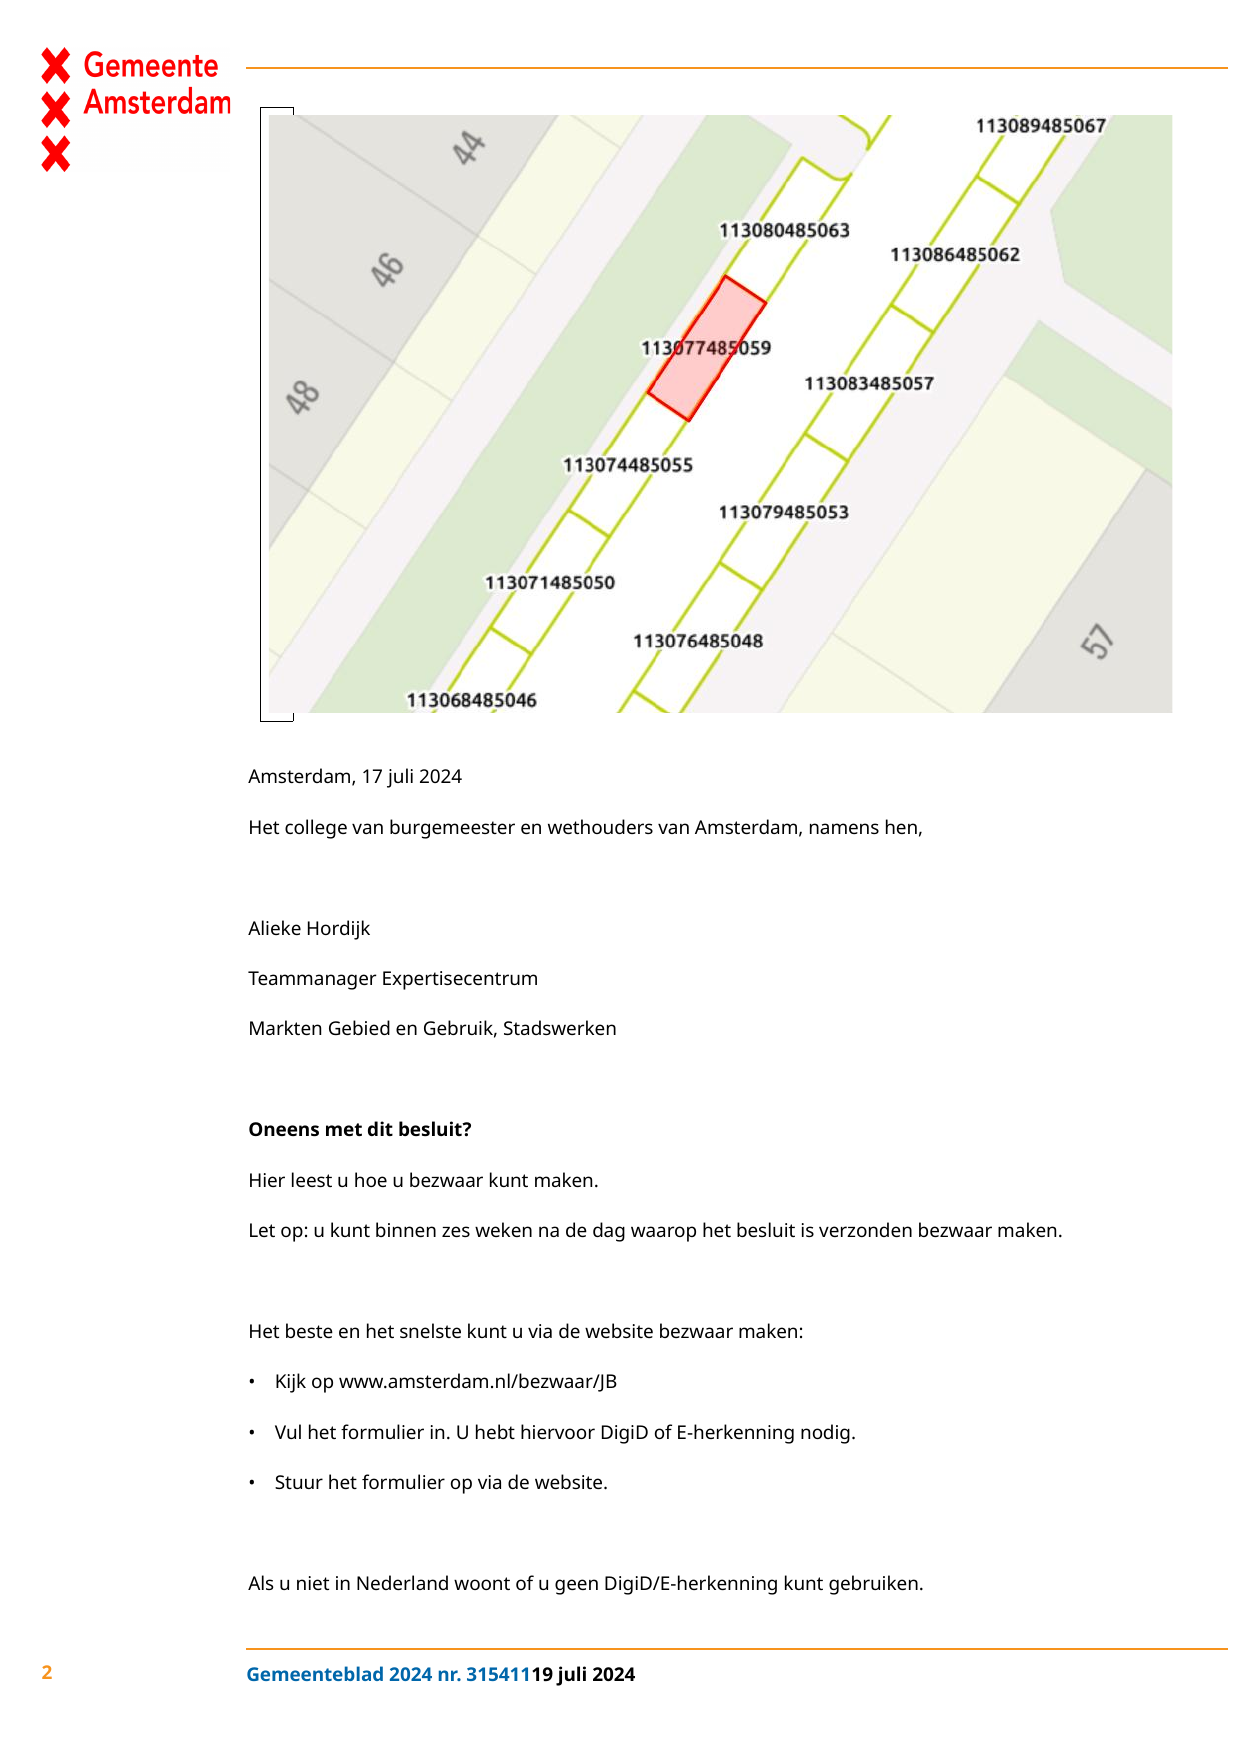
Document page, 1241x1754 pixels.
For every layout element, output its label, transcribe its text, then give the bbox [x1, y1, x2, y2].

text Het beste en het snelste kunt u via de website bezwaar maken: [248, 1318, 1152, 1344]
text Amsterdam, 17 juli 2024 [248, 763, 1152, 789]
text Alieke Hordijk [248, 915, 1152, 940]
text • Kijk op www.amsterdam.nl/bezwaar/JB [248, 1368, 1152, 1394]
picture [268, 115, 1173, 713]
text Het college van burgemeester en wethouders van Amsterdam, namens hen, [248, 814, 1152, 839]
text • Stuur het formulier op via de website. [248, 1469, 1152, 1495]
text Let op: u kunt binnen zes weken na de dag waarop het besluit is verzonden bezwaar maken. [248, 1217, 1152, 1243]
text Markten Gebied en Gebruik, Stadswerken [248, 1016, 1152, 1041]
text Teammanager Expertisecentrum [248, 965, 1152, 991]
text Oneens met dit besluit? [248, 1116, 1152, 1142]
text Als u niet in Nederland woont of u geen DigiD/E-herkenning kunt gebruiken. [248, 1570, 1152, 1596]
text Hier leest u hoe u bezwaar kunt maken. [248, 1167, 1152, 1192]
text • Vul het formulier in. U hebt hiervoor DigiD of E-herkenning nodig. [248, 1419, 1152, 1444]
picture [41, 47, 231, 172]
